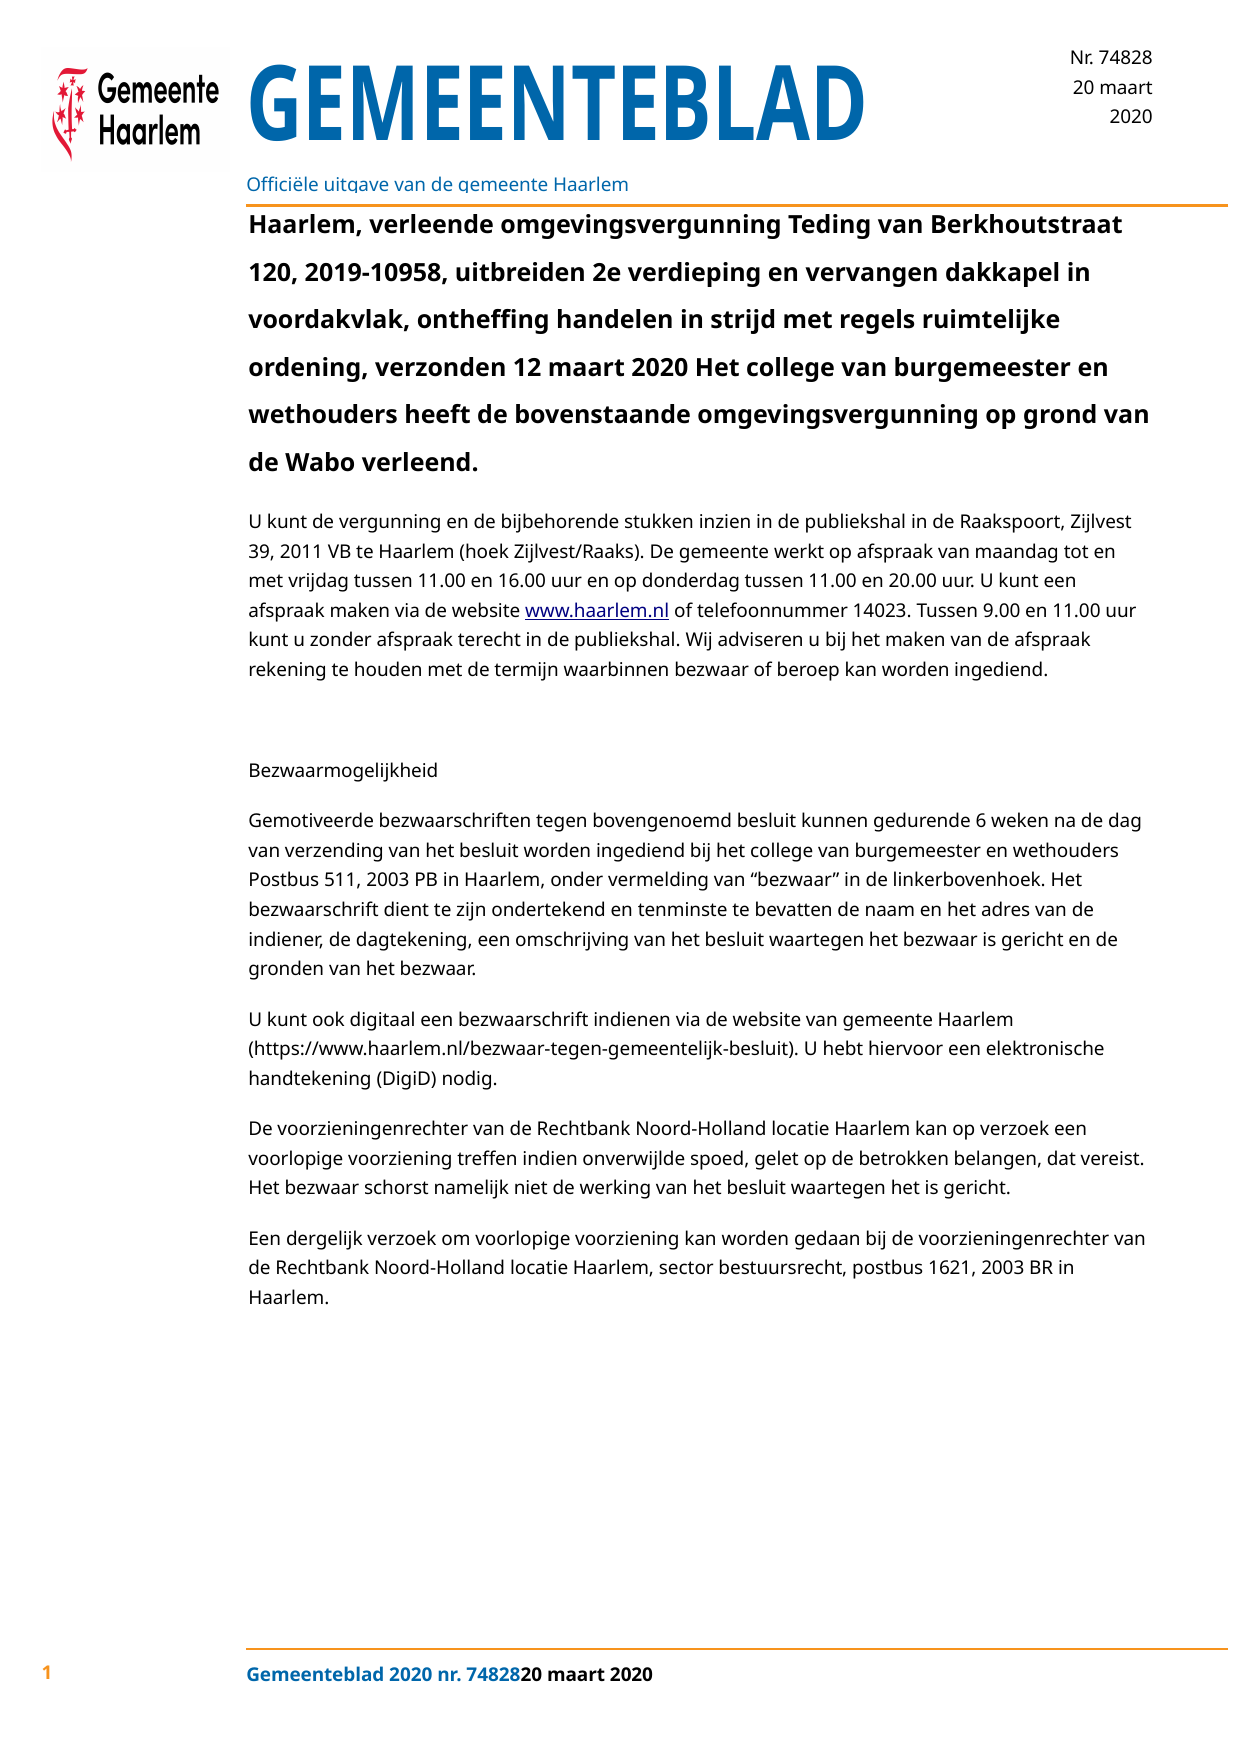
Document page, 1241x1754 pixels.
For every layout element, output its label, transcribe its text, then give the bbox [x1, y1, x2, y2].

picture [41, 47, 231, 172]
text Gemotiveerde bezwaarschriften tegen bovengenoemd besluit kunnen gedurende 6 weken na de dag van verzending van het besluit worden ingediend bij het college van burgemeester en wethouders Postbus 511, 2003 PB in Haarlem, onder vermelding van “bezwaar” in de linkerbovenhoek. Het bezwaarschrift dient te zijn ondertekend en tenminste te bevatten de naam en het adres van de indiener, de dagtekening, een omschrijving van het besluit waartegen het bezwaar is gericht en de gronden van het bezwaar. [248, 807, 1152, 981]
text U kunt de vergunning en de bijbehorende stukken inzien in de publiekshal in de Raakspoort, Zijlvest 39, 2011 VB te Haarlem (hoek Zijlvest/Raaks). De gemeente werkt op afspraak van maandag tot en met vrijdag tussen 11.00 en 16.00 uur en op donderdag tussen 11.00 en 20.00 uur. U kunt een afspraak maken via de website www.haarlem.nl of telefoonnummer 14023. Tussen 9.00 en 11.00 uur kunt u zonder afspraak terecht in de publiekshal. Wij adviseren u bij het maken van de afspraak rekening te houden met de termijn waarbinnen bezwaar of beroep kan worden ingediend. [248, 508, 1152, 682]
text Bezwaarmogelijkheid [248, 757, 1152, 783]
text Haarlem, verleende omgevingsvergunning Teding van Berkhoutstraat 120, 2019-10958, uitbreiden 2e verdieping en vervangen dakkapel in voordakvlak, ontheffing handelen in strijd met regels ruimtelijke ordening, verzonden 12 maart 2020 Het college van burgemeester en wethouders heeft de bovenstaande omgevingsvergunning op grond van de Wabo verleend. [248, 207, 1152, 479]
text U kunt ook digitaal een bezwaarschrift indienen via de website van gemeente Haarlem (https://www.haarlem.nl/bezwaar-tegen-gemeentelijk-besluit). U hebt hiervoor een elektronische handtekening (DigiD) nodig. [248, 1006, 1152, 1091]
text De voorzieningenrechter van de Rechtbank Noord-Holland locatie Haarlem kan op verzoek een voorlopige voorziening treffen indien onverwijlde spoed, gelet op de betrokken belangen, dat vereist. Het bezwaar schorst namelijk niet de werking van het besluit waartegen het is gericht. [248, 1115, 1152, 1200]
text Een dergelijk verzoek om voorlopige voorziening kan worden gedaan bij de voorzieningenrechter van de Rechtbank Noord-Holland locatie Haarlem, sector bestuursrecht, postbus 1621, 2003 BR in Haarlem. [248, 1225, 1152, 1310]
